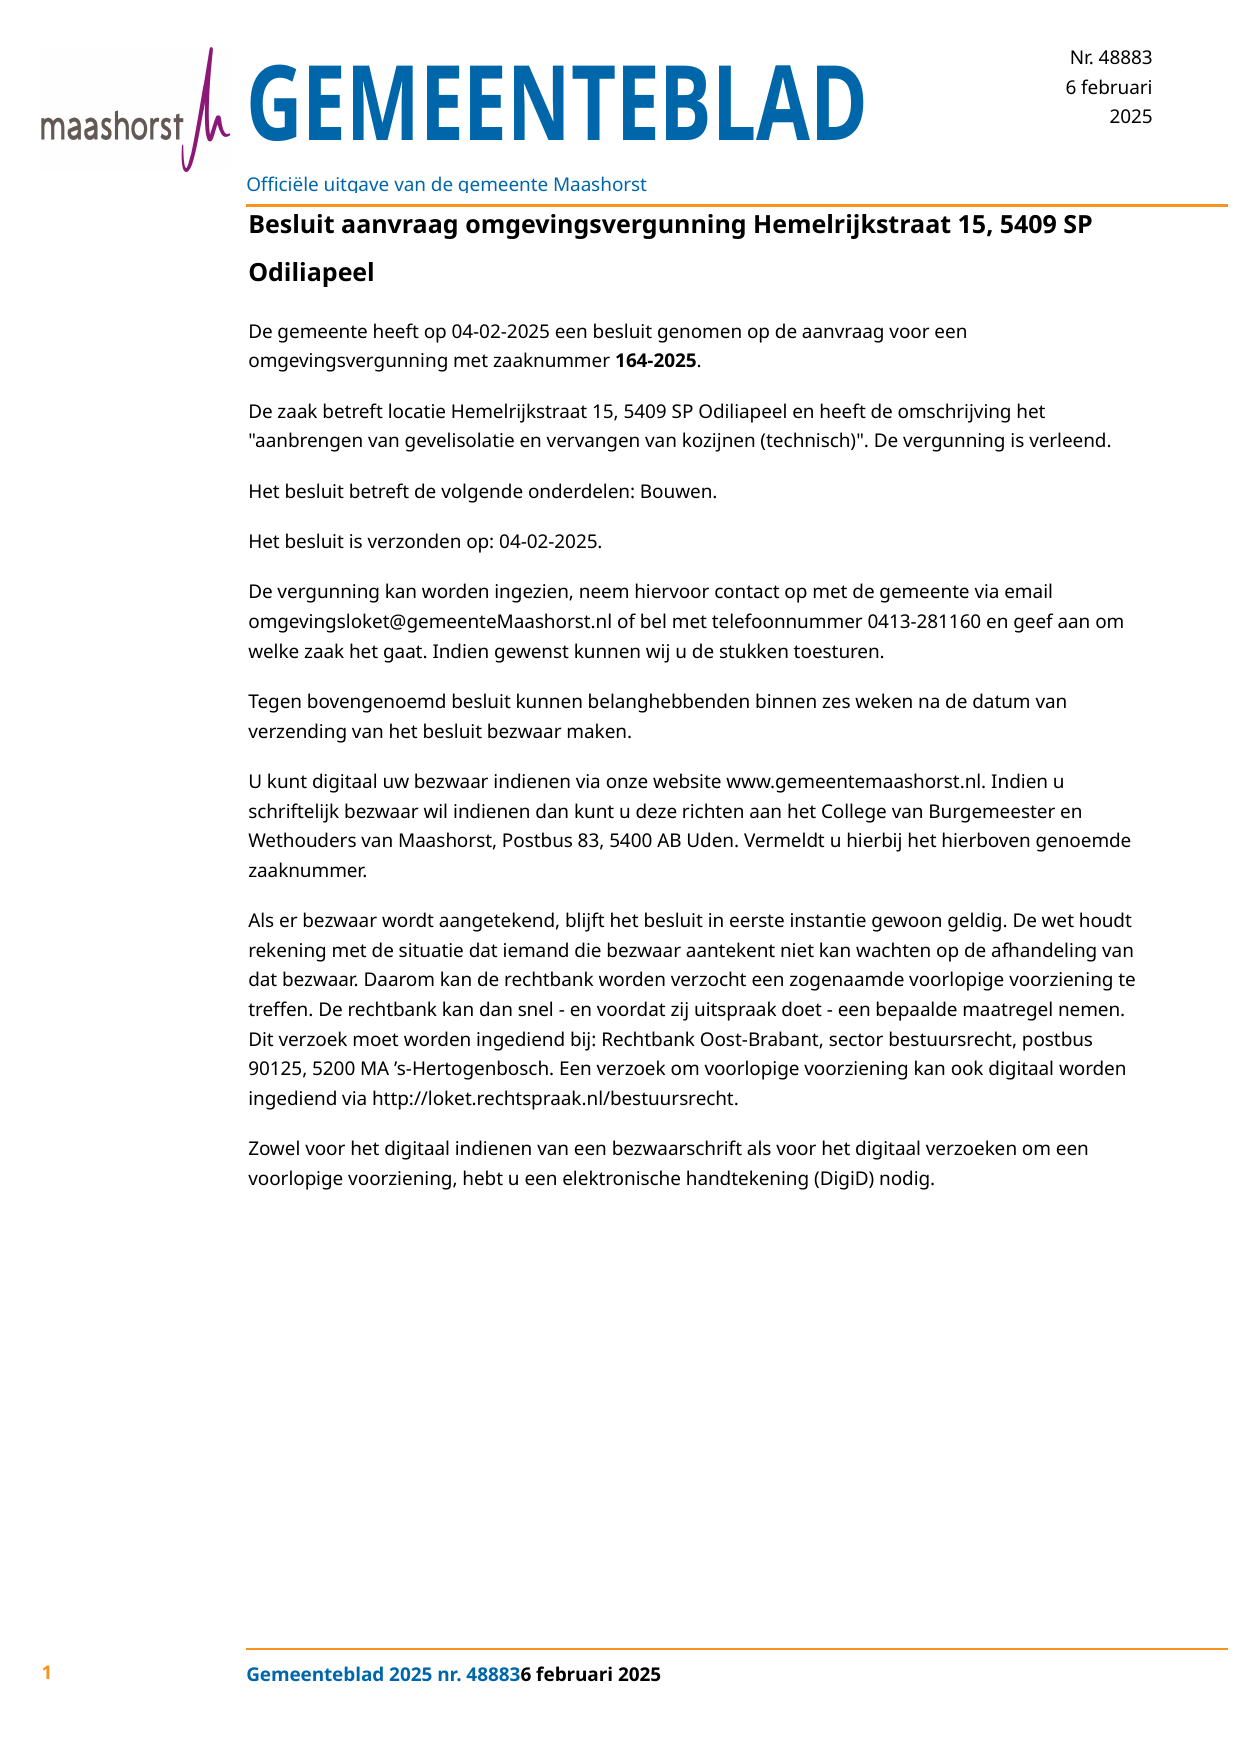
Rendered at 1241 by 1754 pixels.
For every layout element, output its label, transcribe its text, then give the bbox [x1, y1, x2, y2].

text Het besluit betreft de volgende onderdelen: Bouwen. [248, 478, 1152, 504]
text Besluit aanvraag omgevingsvergunning Hemelrijkstraat 15, 5409 SP Odiliapeel [248, 207, 1152, 288]
picture [41, 47, 231, 172]
text Zowel voor het digitaal indienen van een bezwaarschrift als voor het digitaal verzoeken om een voorlopige voorziening, hebt u een elektronische handtekening (DigiD) nodig. [248, 1135, 1152, 1191]
text De gemeente heeft op 04-02-2025 een besluit genomen op de aanvraag voor een omgevingsvergunning met zaaknummer 164-2025. [248, 318, 1152, 373]
text De zaak betreft locatie Hemelrijkstraat 15, 5409 SP Odiliapeel en heeft de omschrijving het "aanbrengen van gevelisolatie en vervangen van kozijnen (technisch)". De vergunning is verleend. [248, 398, 1152, 453]
text Tegen bovengenoemd besluit kunnen belanghebbenden binnen zes weken na de datum van verzending van het besluit bezwaar maken. [248, 688, 1152, 744]
text De vergunning kan worden ingezien, neem hiervoor contact op met de gemeente via email omgevingsloket@gemeenteMaashorst.nl of bel met telefoonnummer 0413-281160 en geef aan om welke zaak het gaat. Indien gewenst kunnen wij u de stukken toesturen. [248, 579, 1152, 664]
text Het besluit is verzonden op: 04-02-2025. [248, 528, 1152, 554]
text U kunt digitaal uw bezwaar indienen via onze website www.gemeentemaashorst.nl. Indien u schriftelijk bezwaar wil indienen dan kunt u deze richten aan het College van Burgemeester en Wethouders van Maashorst, Postbus 83, 5400 AB Uden. Vermeldt u hierbij het hierboven genoemde zaaknummer. [248, 768, 1152, 883]
text Als er bezwaar wordt aangetekend, blijft het besluit in eerste instantie gewoon geldig. De wet houdt rekening met de situatie dat iemand die bezwaar aantekent niet kan wachten op de afhandeling van dat bezwaar. Daarom kan de rechtbank worden verzocht een zogenaamde voorlopige voorziening te treffen. De rechtbank kan dan snel - en voordat zij uitspraak doet - een bepaalde maatregel nemen. Dit verzoek moet worden ingediend bij: Rechtbank Oost-Brabant, sector bestuursrecht, postbus 90125, 5200 MA ’s-Hertogenbosch. Een verzoek om voorlopige voorziening kan ook digitaal worden ingediend via http://loket.rechtspraak.nl/bestuursrecht. [248, 907, 1152, 1111]
